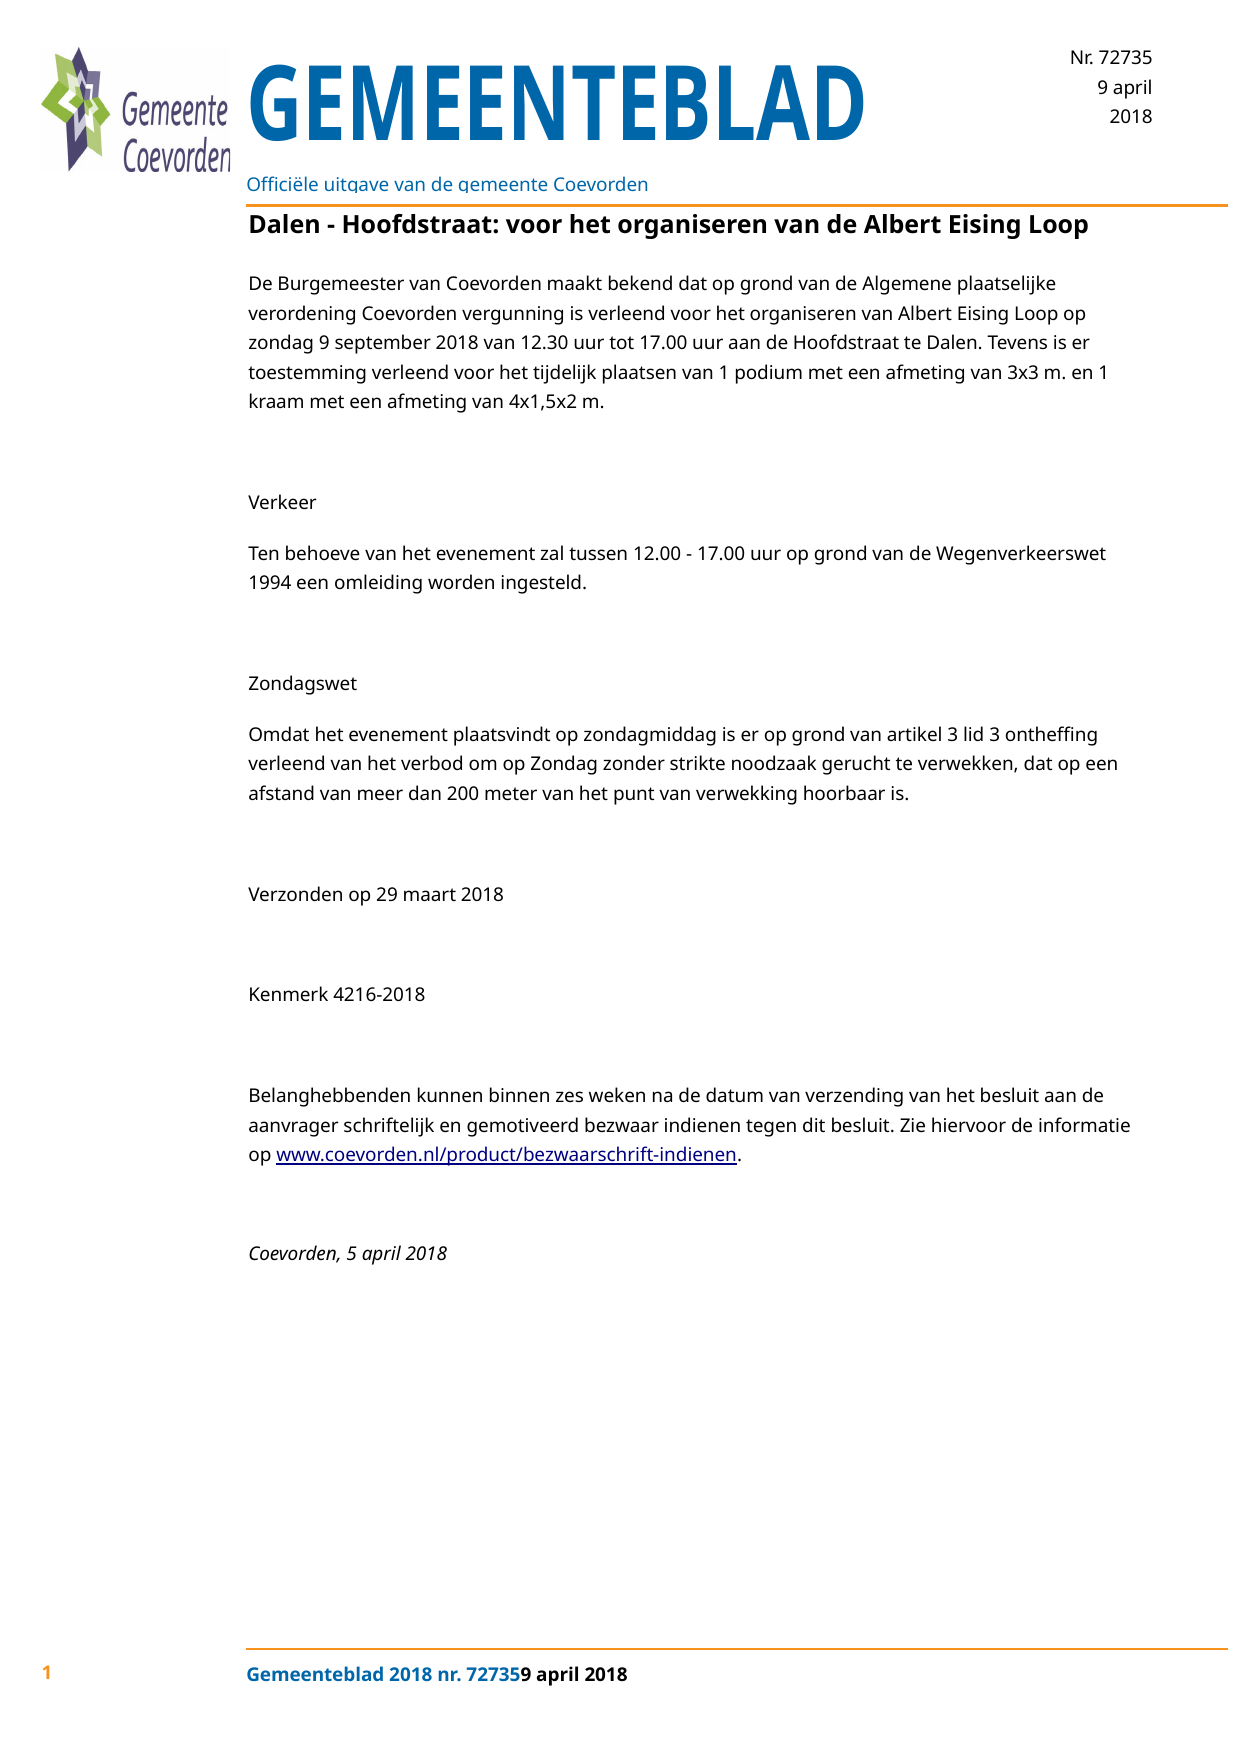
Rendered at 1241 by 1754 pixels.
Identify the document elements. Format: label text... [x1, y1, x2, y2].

text Coevorden, 5 april 2018 [248, 1240, 1152, 1266]
text Verkeer [248, 489, 1152, 515]
text Omdat het evenement plaatsvindt op zondagmiddag is er op grond van artikel 3 lid 3 ontheffing verleend van het verbod om op Zondag zonder strikte noodzaak gerucht te verwekken, dat op een afstand van meer dan 200 meter van het punt van verwekking hoorbaar is. [248, 721, 1152, 806]
picture [41, 47, 231, 172]
text Kenmerk 4216-2018 [248, 982, 1152, 1007]
text De Burgemeester van Coevorden maakt bekend dat op grond van de Algemene plaatselijke verordening Coevorden vergunning is verleend voor het organiseren van Albert Eising Loop op zondag 9 september 2018 van 12.30 uur tot 17.00 uur aan de Hoofdstraat te Dalen. Tevens is er toestemming verleend voor het tijdelijk plaatsen van 1 podium met een afmeting van 3x3 m. en 1 kraam met een afmeting van 4x1,5x2 m. [248, 270, 1152, 414]
text Belanghebbenden kunnen binnen zes weken na de datum van verzending van het besluit aan de aanvrager schriftelijk en gemotiveerd bezwaar indienen tegen dit besluit. Zie hiervoor de informatie op www.coevorden.nl/product/bezwaarschrift-indienen. [248, 1082, 1152, 1167]
text Verzonden op 29 maart 2018 [248, 881, 1152, 906]
text Ten behoeve van het evenement zal tussen 12.00 - 17.00 uur op grond van de Wegenverkeerswet 1994 een omleiding worden ingesteld. [248, 540, 1152, 595]
text Zondagswet [248, 670, 1152, 696]
text Dalen - Hoofdstraat: voor het organiseren van de Albert Eising Loop [248, 207, 1152, 241]
